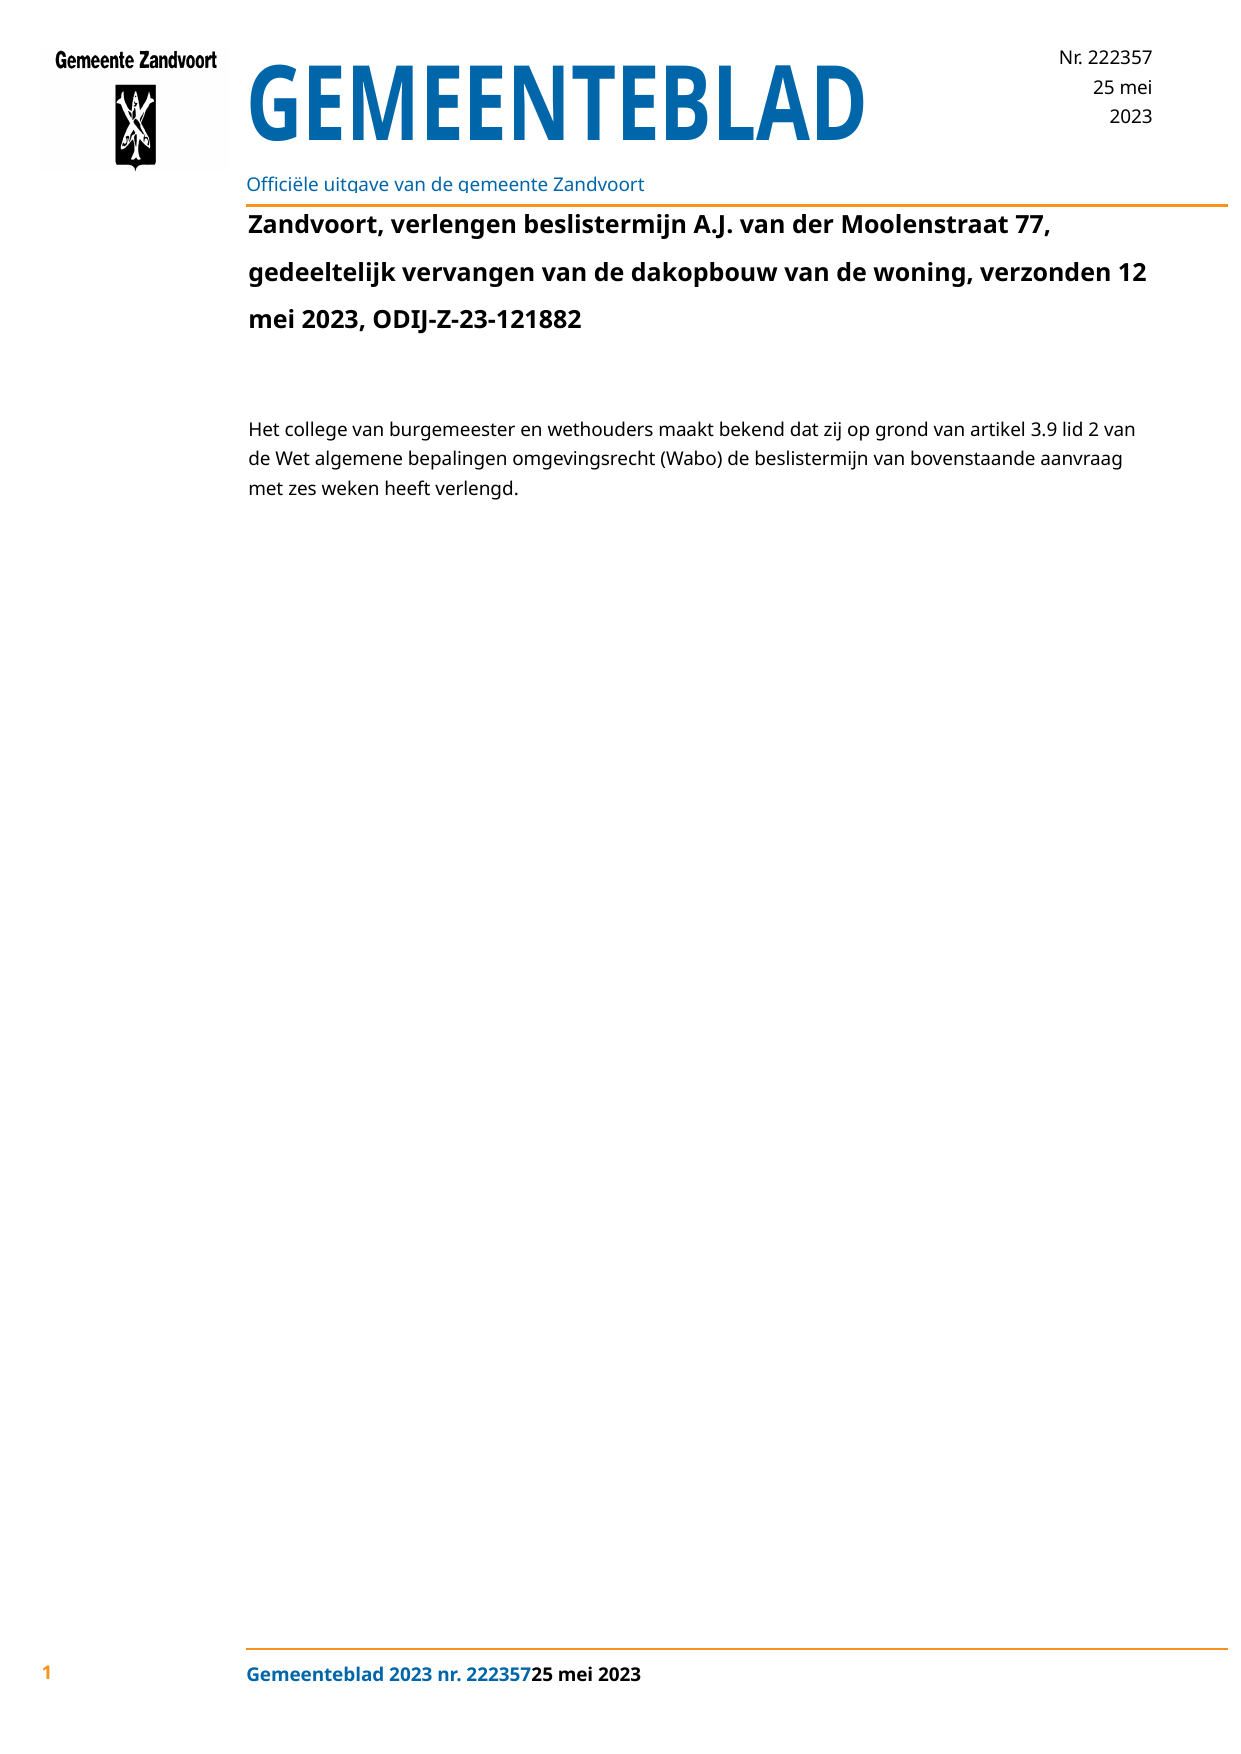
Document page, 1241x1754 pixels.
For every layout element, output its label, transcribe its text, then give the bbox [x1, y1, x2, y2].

text Zandvoort, verlengen beslistermijn A.J. van der Moolenstraat 77, gedeeltelijk vervangen van de dakopbouw van de woning, verzonden 12 mei 2023, ODIJ-Z-23-121882 [248, 207, 1152, 336]
text Het college van burgemeester en wethouders maakt bekend dat zij op grond van artikel 3.9 lid 2 van de Wet algemene bepalingen omgevingsrecht (Wabo) de beslistermijn van bovenstaande aanvraag met zes weken heeft verlengd. [248, 416, 1152, 501]
picture [41, 47, 231, 172]
